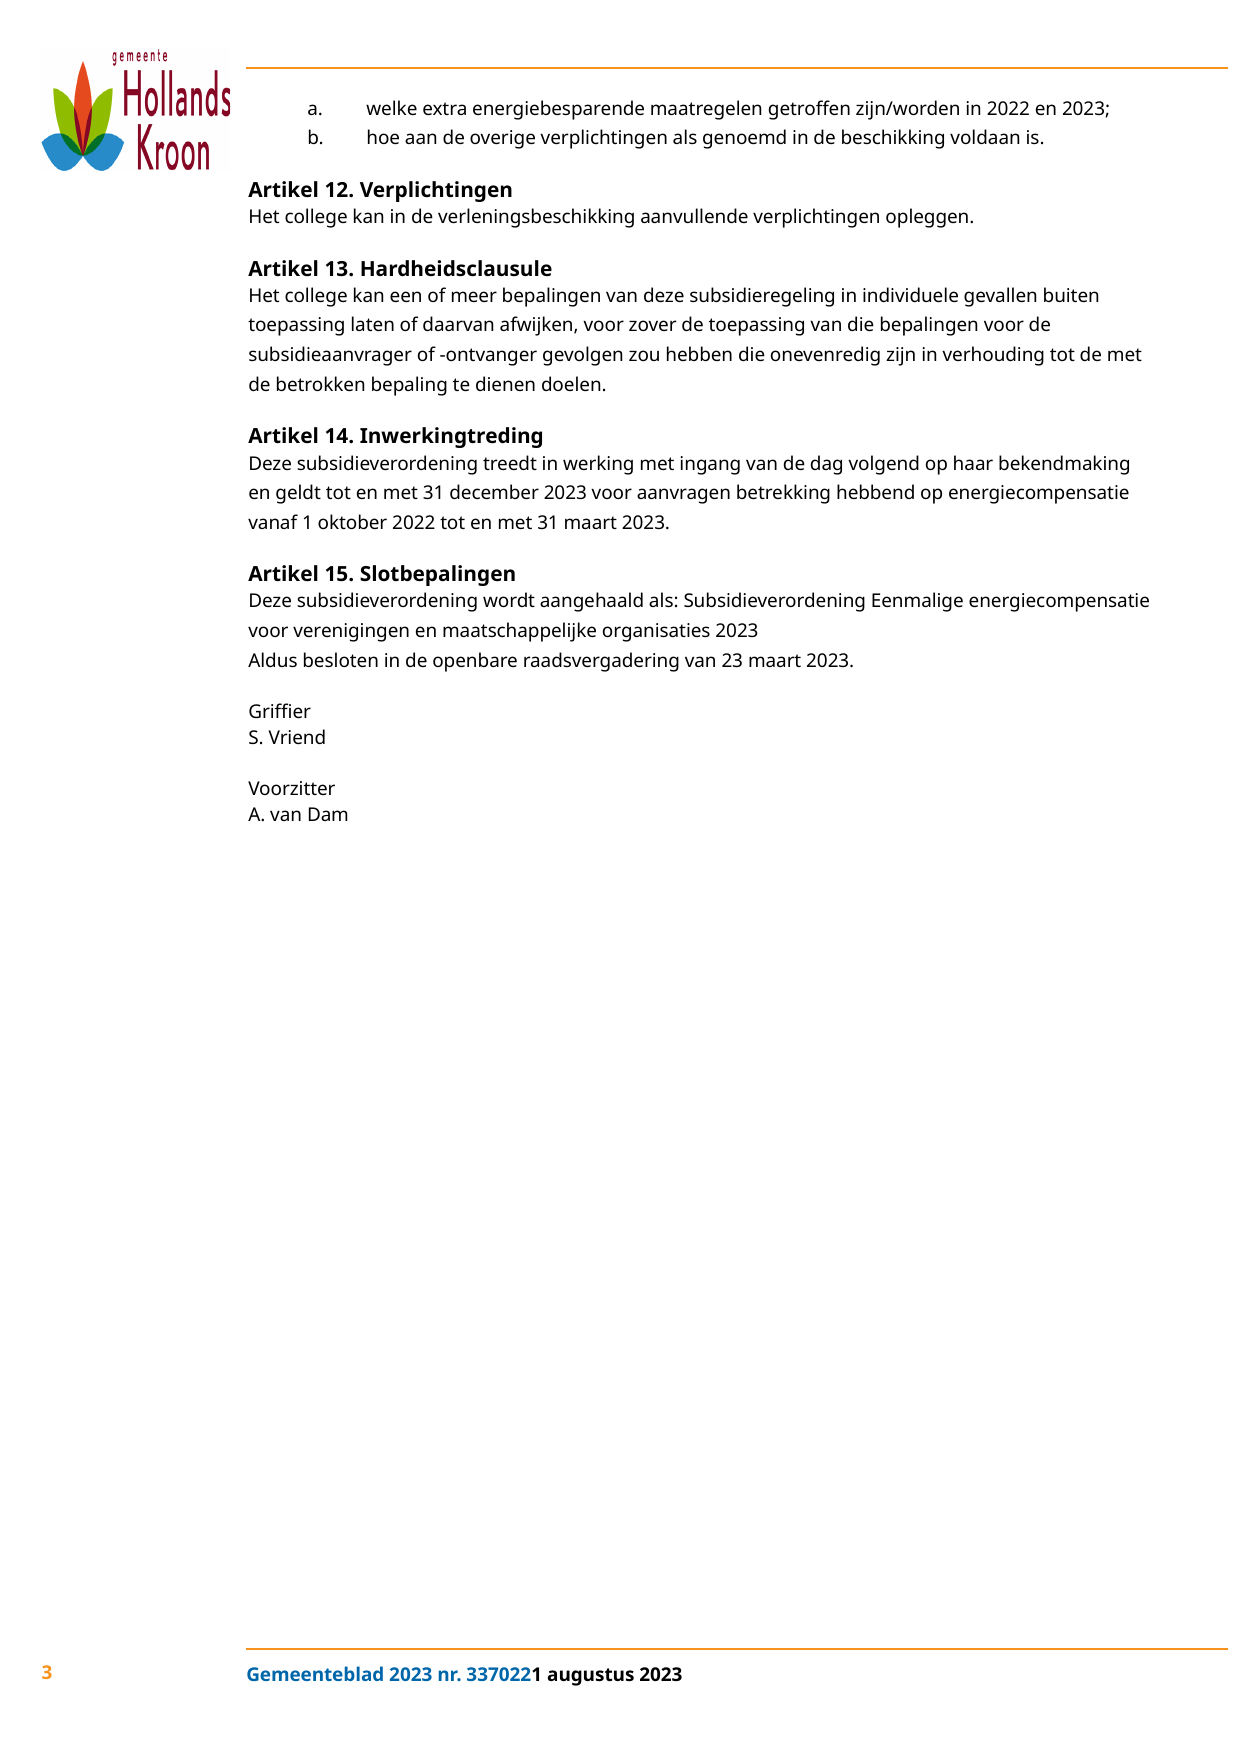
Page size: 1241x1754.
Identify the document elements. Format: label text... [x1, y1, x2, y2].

text Deze subsidieverordening treedt in werking met ingang van de dag volgend op haar bekendmaking en geldt tot en met 31 december 2023 voor aanvragen betrekking hebbend op energiecompensatie vanaf 1 oktober 2022 tot en met 31 maart 2023. [248, 450, 1152, 534]
list welke extra energiebesparende maatregelen getroffen zijn/worden in 2022 en 2023; [307, 95, 1152, 121]
text Voorzitter [248, 776, 1152, 801]
text A. van Dam [248, 801, 1152, 827]
list hoe aan de overige verplichtingen als genoemd in de beschikking voldaan is. [307, 124, 1152, 150]
text Het college kan een of meer bepalingen van deze subsidieregeling in individuele gevallen buiten toepassing laten of daarvan afwijken, voor zover de toepassing van die bepalingen voor de subsidieaanvrager of -ontvanger gevolgen zou hebben die onevenredig zijn in verhouding tot de met de betrokken bepaling te dienen doelen. [248, 282, 1152, 397]
text Artikel 12. Verplichtingen [248, 175, 1152, 203]
text Griffier [248, 698, 1152, 724]
text Artikel 13. Hardheidsclausule [248, 254, 1152, 282]
text Artikel 15. Slotbepalingen [248, 559, 1152, 588]
text Aldus besloten in de openbare raadsvergadering van 23 maart 2023. [248, 647, 1152, 673]
text Artikel 14. Inwerkingtreding [248, 421, 1152, 450]
picture [41, 47, 231, 172]
text Deze subsidieverordening wordt aangehaald als: Subsidieverordening Eenmalige energiecompensatie voor verenigingen en maatschappelijke organisaties 2023 [248, 588, 1152, 643]
text S. Vriend [248, 724, 1152, 750]
text Het college kan in de verleningsbeschikking aanvullende verplichtingen opleggen. [248, 203, 1152, 229]
